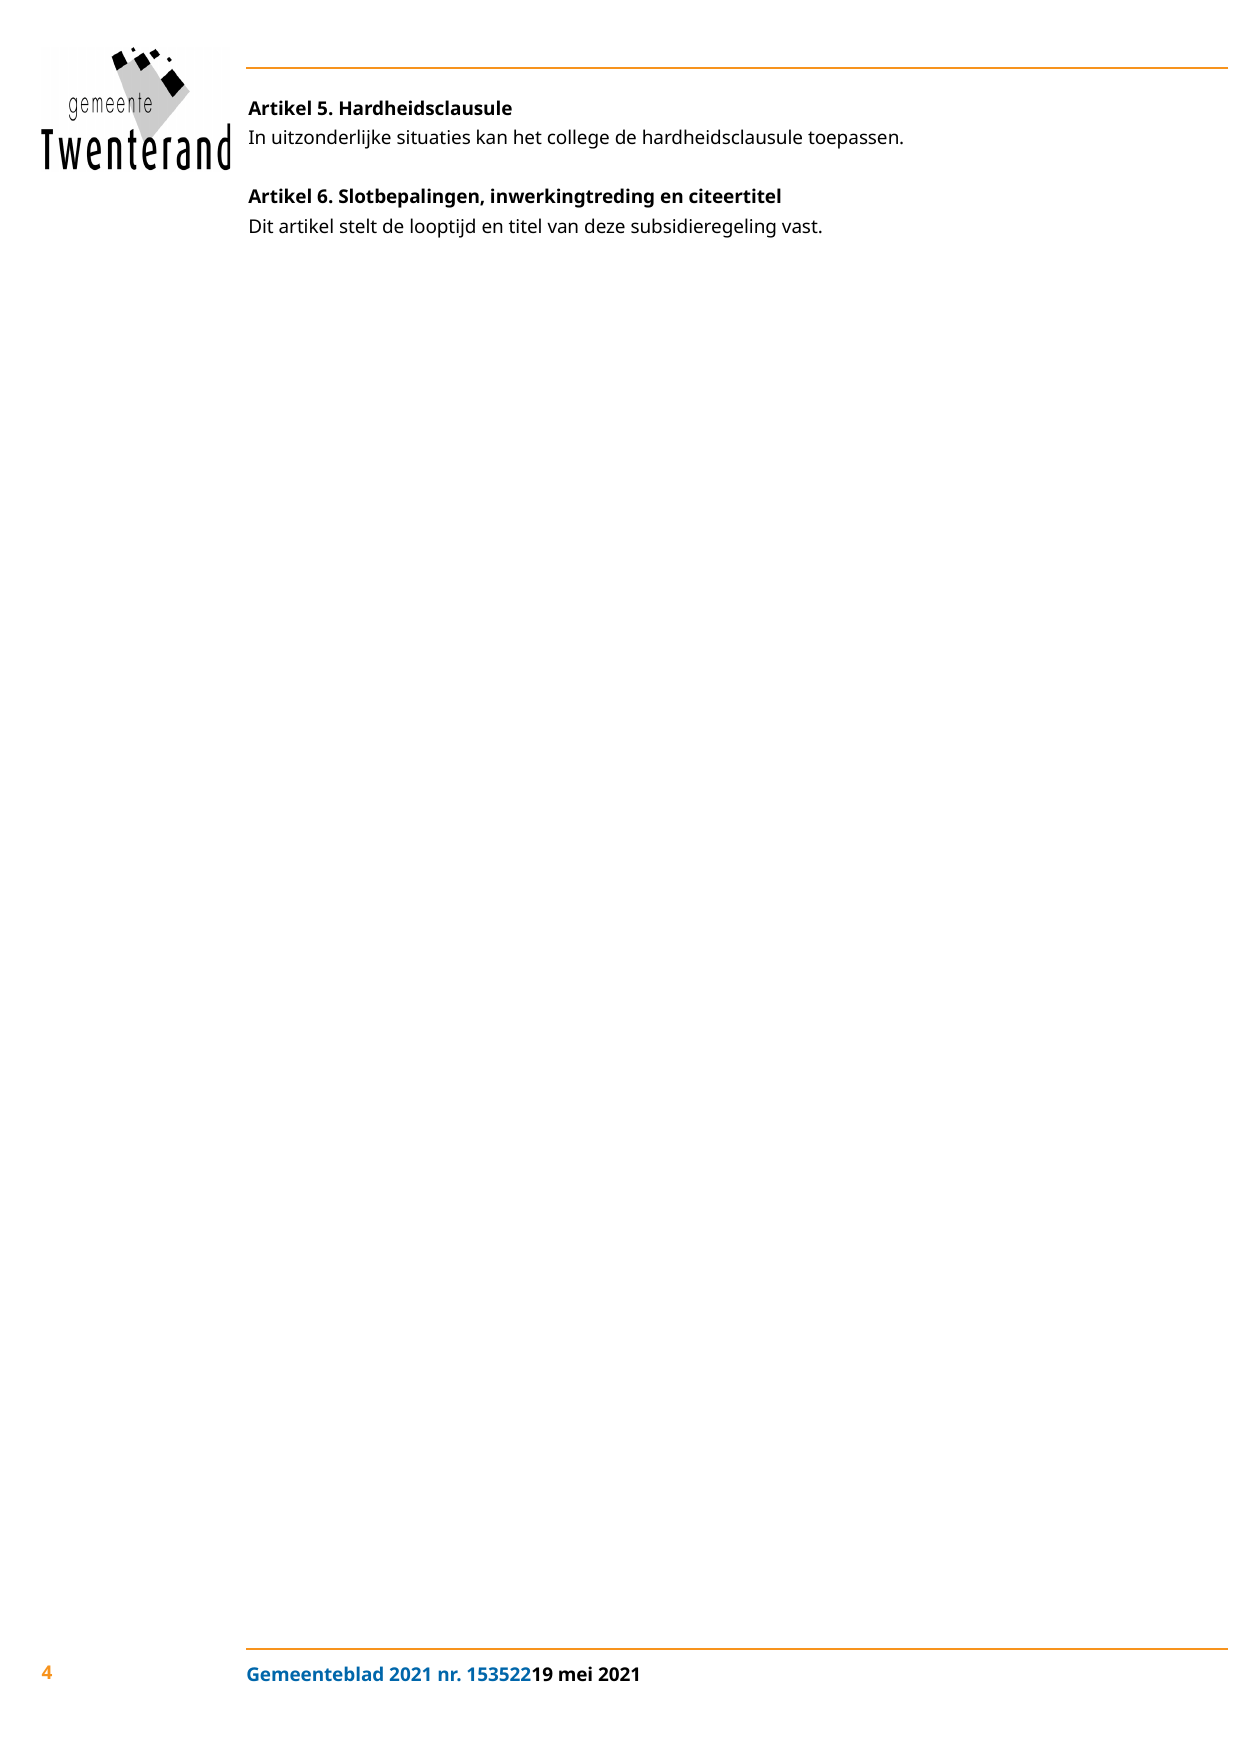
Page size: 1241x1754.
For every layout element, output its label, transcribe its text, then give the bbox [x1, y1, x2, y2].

text Artikel 5. Hardheidsclausule [248, 95, 1152, 121]
text Artikel 6. Slotbepalingen, inwerkingtreding en citeertitel [248, 183, 1152, 209]
picture [41, 47, 231, 172]
text Dit artikel stelt de looptijd en titel van deze subsidieregeling vast. [248, 213, 1152, 239]
text In uitzonderlijke situaties kan het college de hardheidsclausule toepassen. [248, 124, 1152, 150]
